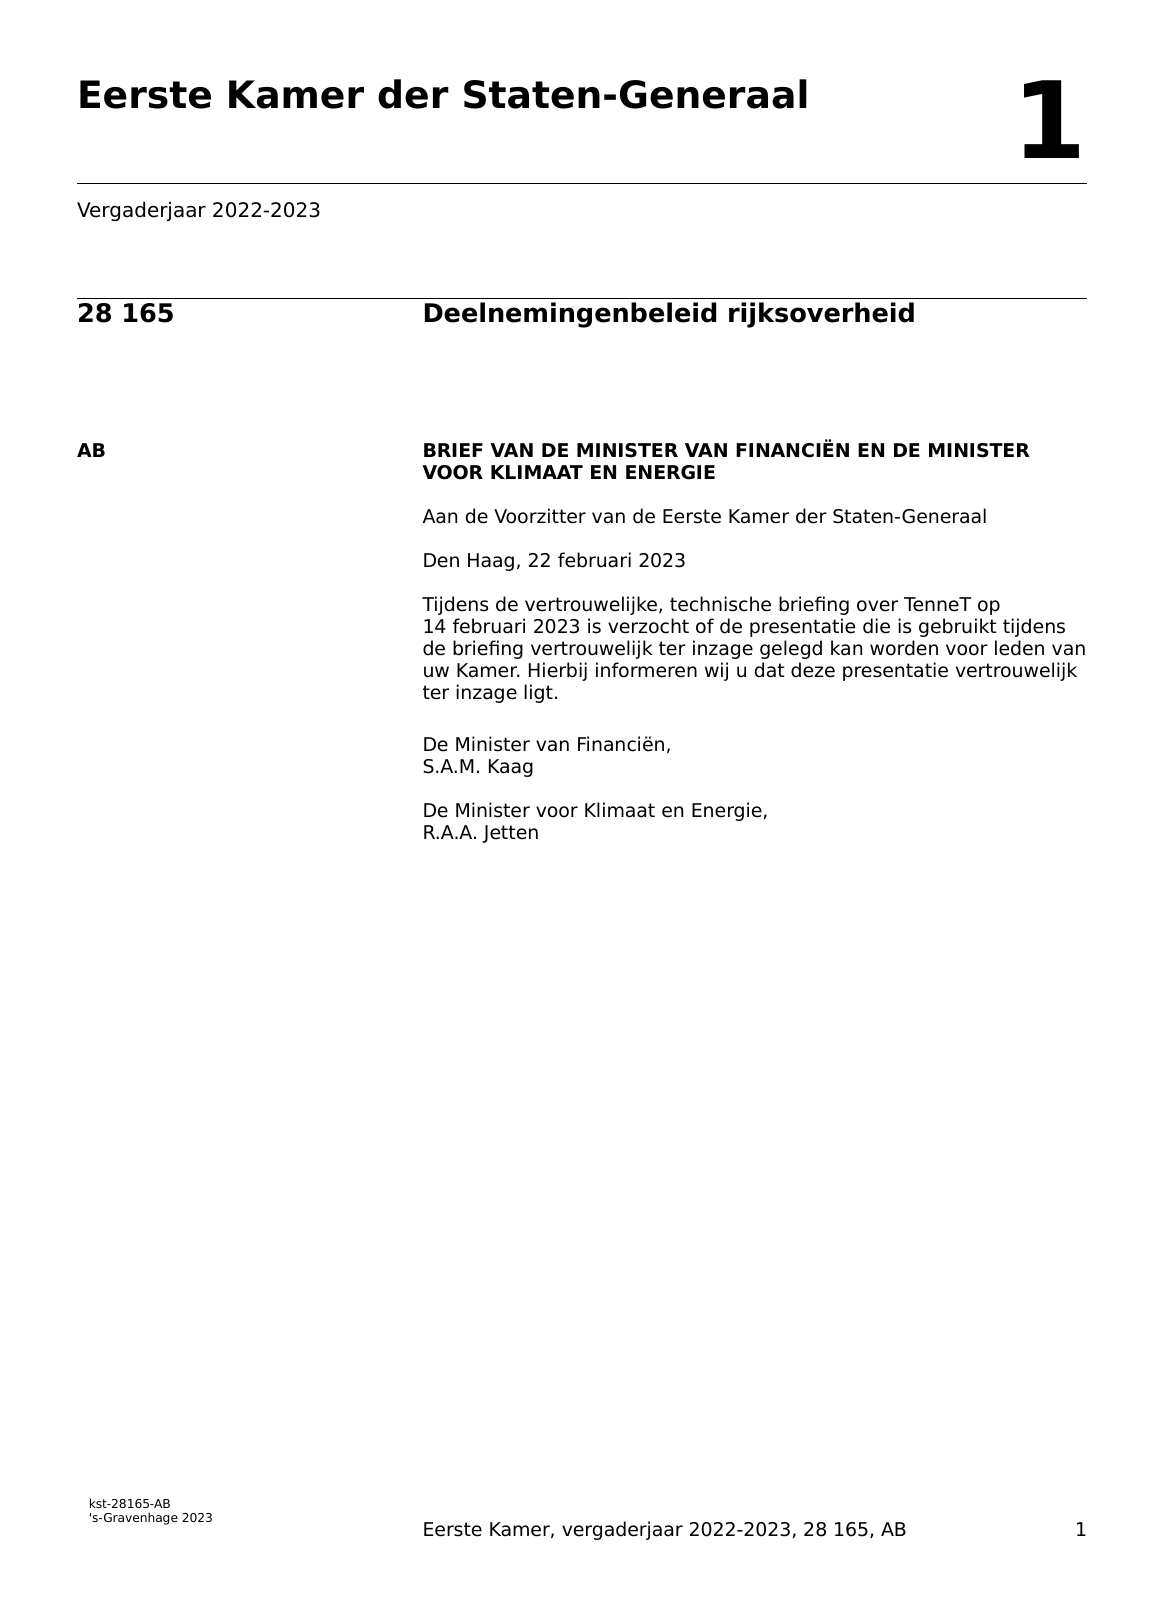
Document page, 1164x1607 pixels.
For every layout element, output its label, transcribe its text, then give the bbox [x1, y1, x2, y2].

text 's-Gravenhage 2023 [88, 1511, 323, 1525]
text kst-28165-AB [88, 1497, 323, 1511]
table_header Eerste Kamer der Staten-Generaal [77, 59, 886, 183]
text De Minister van Financiën, S.A.M. Kaag [422, 734, 1087, 778]
text De Minister voor Klimaat en Energie, R.A.A. Jetten [422, 800, 1087, 844]
table_cell Vergaderjaar 2022-2023 [77, 184, 1087, 298]
text Aan de Voorzitter van de Eerste Kamer der Staten-Generaal [422, 506, 1087, 528]
text Den Haag, 22 februari 2023 [422, 550, 1087, 572]
subtitle 28 165 Deelnemingenbeleid rijksoverheid [77, 299, 1087, 329]
table_header 1 [886, 59, 1087, 183]
text Tijdens de vertrouwelijke, technische briefing over TenneT op 14 februari 2023 is verzocht of de presentatie die is gebruikt tijdens de briefing vertrouwelijk ter inzage gelegd kan worden voor leden van uw Kamer. Hierbij informeren wij u dat deze presentatie vertrouwelijk ter inzage ligt. [422, 594, 1087, 704]
subtitle AB BRIEF VAN DE MINISTER VAN FINANCIËN EN DE MINISTER VOOR KLIMAAT EN ENERGIE [77, 440, 1087, 484]
